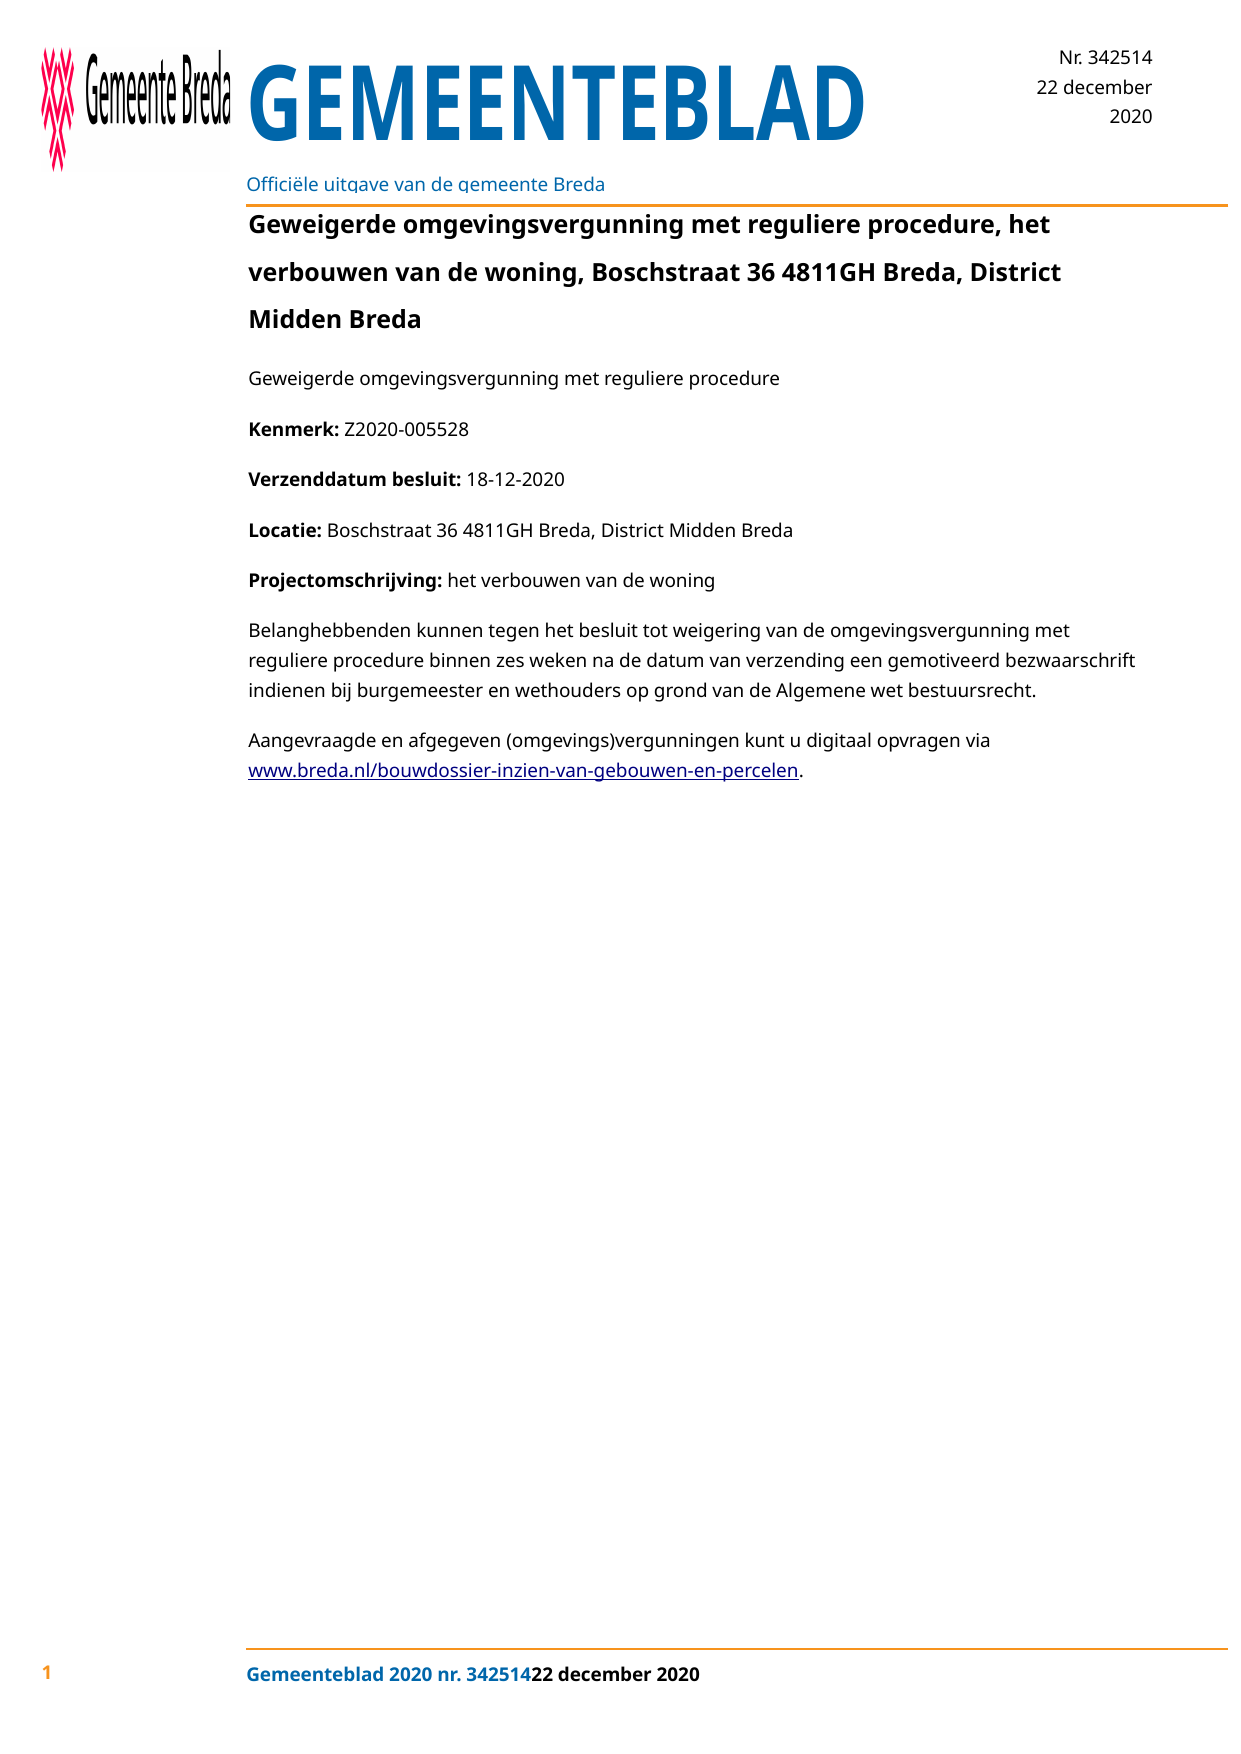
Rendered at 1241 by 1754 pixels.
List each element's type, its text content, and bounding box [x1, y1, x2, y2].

text Projectomschrijving: het verbouwen van de woning [248, 567, 1152, 593]
text Verzenddatum besluit: 18-12-2020 [248, 466, 1152, 492]
text Kenmerk: Z2020-005528 [248, 416, 1152, 442]
text Locatie: Boschstraat 36 4811GH Breda, District Midden Breda [248, 517, 1152, 542]
text Aangevraagde en afgegeven (omgevings)vergunningen kunt u digitaal opvragen via www.breda.nl/bouwdossier-inzien-van-gebouwen-en-percelen. [248, 727, 1152, 782]
picture [41, 47, 231, 172]
text Geweigerde omgevingsvergunning met reguliere procedure [248, 366, 1152, 391]
text Geweigerde omgevingsvergunning met reguliere procedure, het verbouwen van de woning, Boschstraat 36 4811GH Breda, District Midden Breda [248, 207, 1152, 336]
text Belanghebbenden kunnen tegen het besluit tot weigering van de omgevingsvergunning met reguliere procedure binnen zes weken na de datum van verzending een gemotiveerd bezwaarschrift indienen bij burgemeester en wethouders op grond van de Algemene wet bestuursrecht. [248, 618, 1152, 702]
